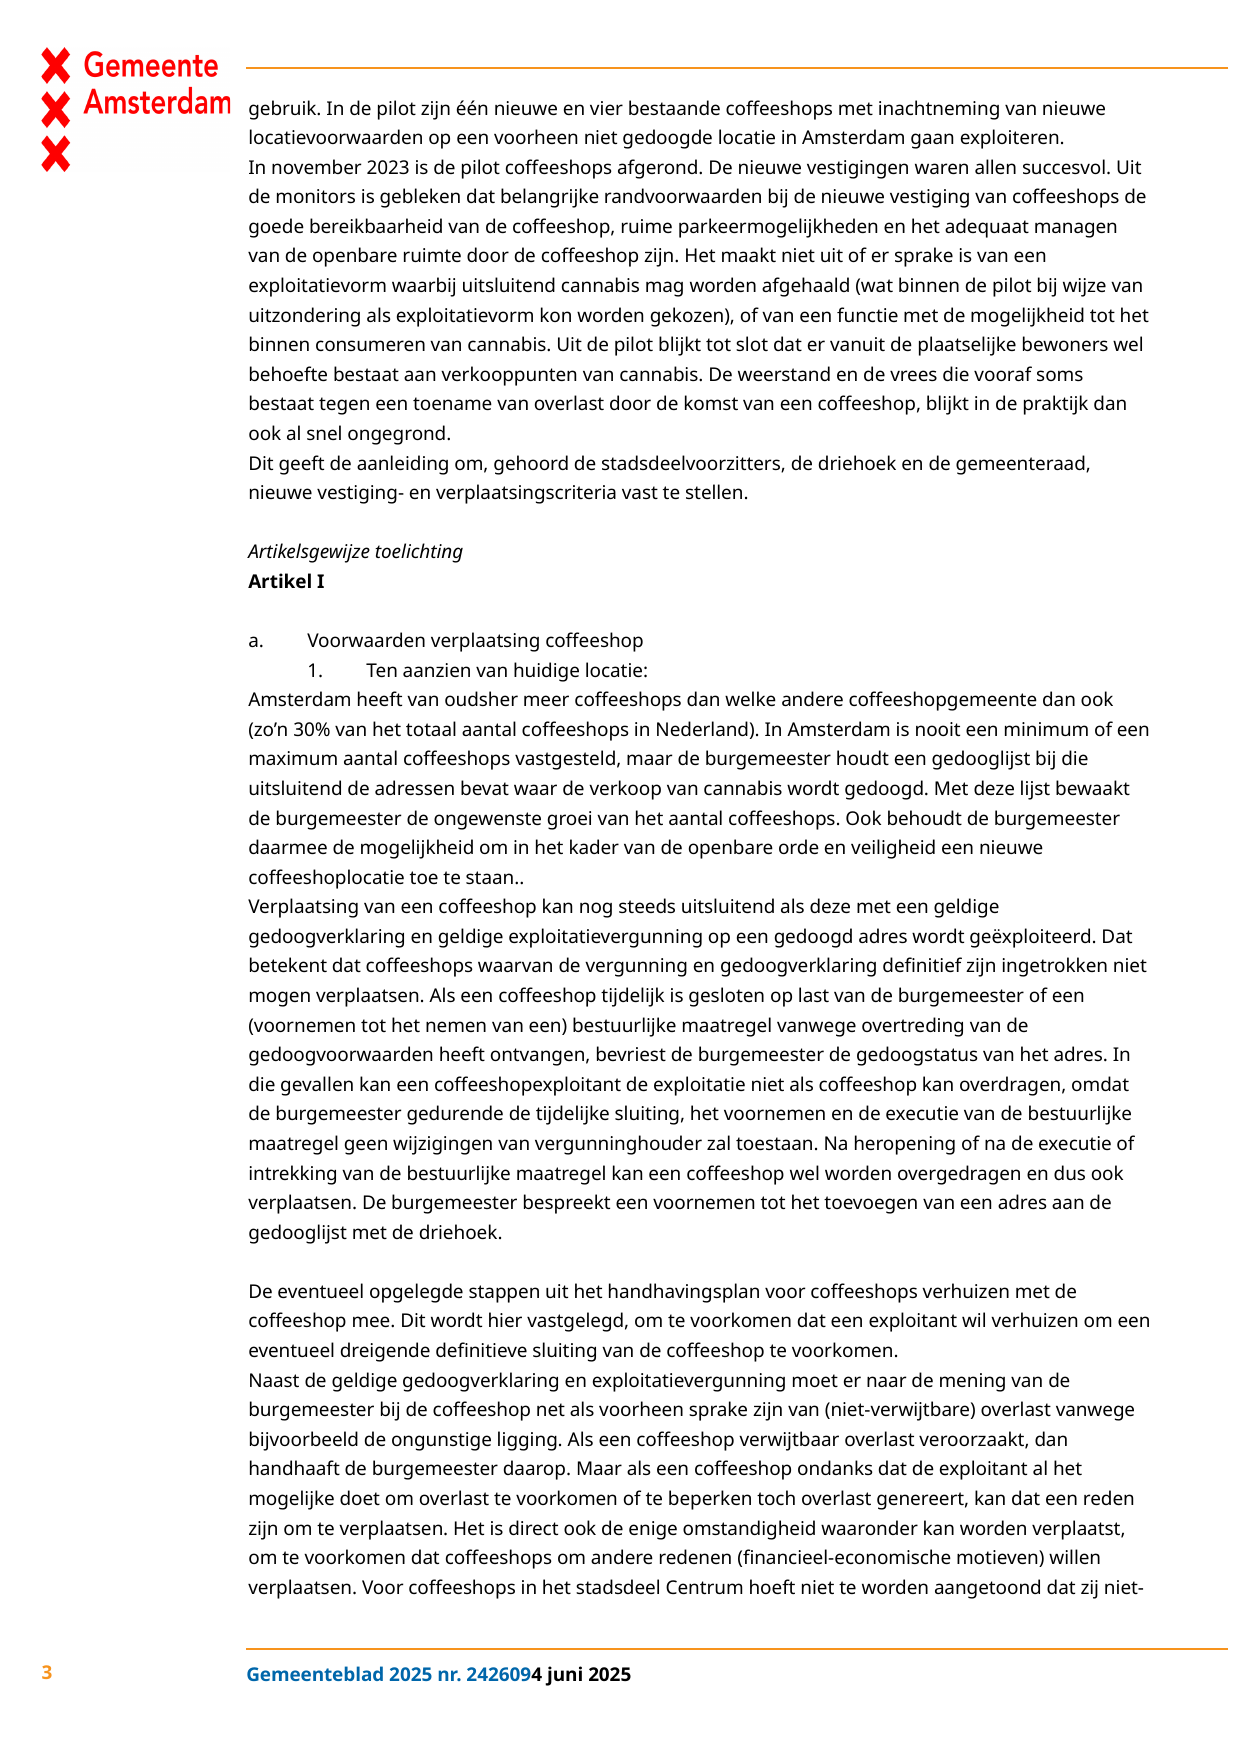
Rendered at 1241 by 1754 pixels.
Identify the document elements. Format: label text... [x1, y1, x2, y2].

text Naast de geldige gedoogverklaring en exploitatievergunning moet er naar de mening van de burgemeester bij de coffeeshop net als voorheen sprake zijn van (niet-verwijtbare) overlast vanwege bijvoorbeeld de ongunstige ligging. Als een coffeeshop verwijtbaar overlast veroorzaakt, dan handhaaft de burgemeester daarop. Maar als een coffeeshop ondanks dat de exploitant al het mogelijke doet om overlast te voorkomen of te beperken toch overlast genereert, kan dat een reden zijn om te verplaatsen. Het is direct ook de enige omstandigheid waaronder kan worden verplaatst, om te voorkomen dat coffeeshops om andere redenen (financieel-economische motieven) willen verplaatsen. Voor coffeeshops in het stadsdeel Centrum hoeft niet te worden aangetoond dat zij niet- [248, 1367, 1152, 1600]
list Ten aanzien van huidige locatie: [307, 657, 1152, 683]
text Amsterdam heeft van oudsher meer coffeeshops dan welke andere coffeeshopgemeente dan ook (zo’n 30% van het totaal aantal coffeeshops in Nederland). In Amsterdam is nooit een minimum of een maximum aantal coffeeshops vastgesteld, maar de burgemeester houdt een gedooglijst bij die uitsluitend de adressen bevat waar de verkoop van cannabis wordt gedoogd. Met deze lijst bewaakt de burgemeester de ongewenste groei van het aantal coffeeshops. Ook behoudt de burgemeester daarmee de mogelijkheid om in het kader van de openbare orde en veiligheid een nieuwe coffeeshoplocatie toe te staan.. [248, 686, 1152, 890]
text Dit geeft de aanleiding om, gehoord de stadsdeelvoorzitters, de driehoek en de gemeenteraad, nieuwe vestiging- en verplaatsingscriteria vast te stellen. [248, 450, 1152, 505]
text Verplaatsing van een coffeeshop kan nog steeds uitsluitend als deze met een geldige gedoogverklaring en geldige exploitatievergunning op een gedoogd adres wordt geëxploiteerd. Dat betekent dat coffeeshops waarvan de vergunning en gedoogverklaring definitief zijn ingetrokken niet mogen verplaatsen. Als een coffeeshop tijdelijk is gesloten op last van de burgemeester of een (voornemen tot het nemen van een) bestuurlijke maatregel vanwege overtreding van de gedoogvoorwaarden heeft ontvangen, bevriest de burgemeester de gedoogstatus van het adres. In die gevallen kan een coffeeshopexploitant de exploitatie niet als coffeeshop kan overdragen, omdat de burgemeester gedurende de tijdelijke sluiting, het voornemen en de executie van de bestuurlijke maatregel geen wijzigingen van vergunninghouder zal toestaan. Na heropening of na de executie of intrekking van de bestuurlijke maatregel kan een coffeeshop wel worden overgedragen en dus ook verplaatsen. De burgemeester bespreekt een voornemen tot het toevoegen van een adres aan de gedooglijst met de driehoek. [248, 893, 1152, 1245]
text In november 2023 is de pilot coffeeshops afgerond. De nieuwe vestigingen waren allen succesvol. Uit de monitors is gebleken dat belangrijke randvoorwaarden bij de nieuwe vestiging van coffeeshops de goede bereikbaarheid van de coffeeshop, ruime parkeermogelijkheden en het adequaat managen van de openbare ruimte door de coffeeshop zijn. Het maakt niet uit of er sprake is van een exploitatievorm waarbij uitsluitend cannabis mag worden afgehaald (wat binnen de pilot bij wijze van uitzondering als exploitatievorm kon worden gekozen), of van een functie met de mogelijkheid tot het binnen consumeren van cannabis. Uit de pilot blijkt tot slot dat er vanuit de plaatselijke bewoners wel behoefte bestaat aan verkooppunten van cannabis. De weerstand en de vrees die vooraf soms bestaat tegen een toename van overlast door de komst van een coffeeshop, blijkt in de praktijk dan ook al snel ongegrond. [248, 154, 1152, 446]
text Artikelsgewijze toelichting [248, 538, 1152, 564]
text Artikel I [248, 568, 1152, 594]
text De eventueel opgelegde stappen uit het handhavingsplan voor coffeeshops verhuizen met de coffeeshop mee. Dit wordt hier vastgelegd, om te voorkomen dat een exploitant wil verhuizen om een eventueel dreigende definitieve sluiting van de coffeeshop te voorkomen. [248, 1278, 1152, 1363]
list Voorwaarden verplaatsing coffeeshop [248, 627, 1152, 653]
text gebruik. In de pilot zijn één nieuwe en vier bestaande coffeeshops met inachtneming van nieuwe locatievoorwaarden op een voorheen niet gedoogde locatie in Amsterdam gaan exploiteren. [248, 95, 1152, 150]
picture [41, 47, 231, 172]
